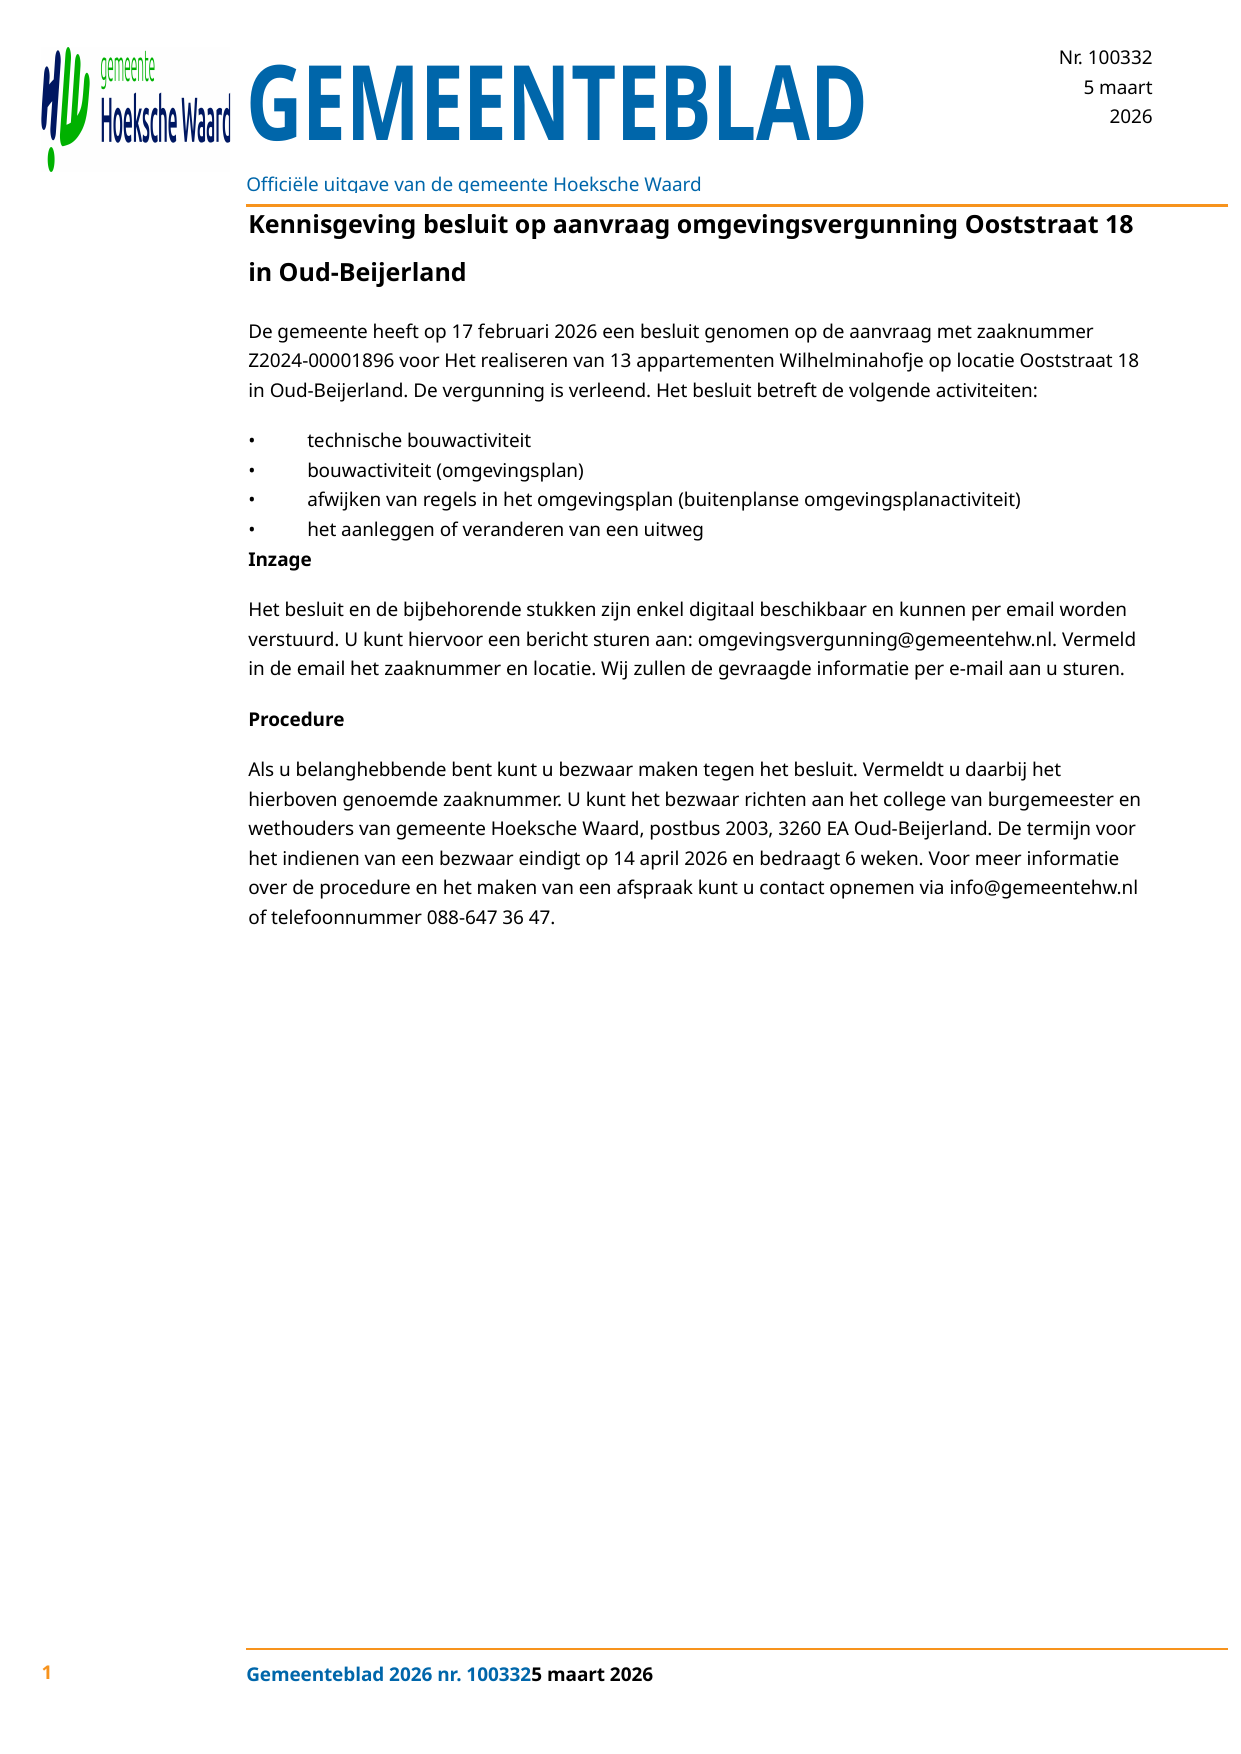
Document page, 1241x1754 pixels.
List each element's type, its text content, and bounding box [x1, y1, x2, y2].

picture [41, 47, 231, 172]
list afwijken van regels in het omgevingsplan (buitenplanse omgevingsplanactiviteit) [248, 487, 1152, 512]
text Als u belanghebbende bent kunt u bezwaar maken tegen het besluit. Vermeldt u daarbij het hierboven genoemde zaaknummer. U kunt het bezwaar richten aan het college van burgemeester en wethouders van gemeente Hoeksche Waard, postbus 2003, 3260 EA Oud-Beijerland. De termijn voor het indienen van een bezwaar eindigt op 14 april 2026 en bedraagt 6 weken. Voor meer informatie over de procedure en het maken van een afspraak kunt u contact opnemen via info@gemeentehw.nl of telefoonnummer 088-647 36 47. [248, 756, 1152, 930]
text Inzage [248, 546, 1152, 572]
text De gemeente heeft op 17 februari 2026 een besluit genomen op de aanvraag met zaaknummer Z2024-00001896 voor Het realiseren van 13 appartementen Wilhelminahofje op locatie Ooststraat 18 in Oud-Beijerland. De vergunning is verleend. Het besluit betreft de volgende activiteiten: [248, 318, 1152, 403]
list het aanleggen of veranderen van een uitweg [248, 516, 1152, 542]
text Procedure [248, 706, 1152, 732]
text Het besluit en de bijbehorende stukken zijn enkel digitaal beschikbaar en kunnen per email worden verstuurd. U kunt hiervoor een bericht sturen aan: omgevingsvergunning@gemeentehw.nl. Vermeld in de email het zaaknummer en locatie. Wij zullen de gevraagde informatie per e-mail aan u sturen. [248, 596, 1152, 681]
list technische bouwactiviteit [248, 427, 1152, 453]
list bouwactiviteit (omgevingsplan) [248, 457, 1152, 483]
text Kennisgeving besluit op aanvraag omgevingsvergunning Ooststraat 18 in Oud-Beijerland [248, 207, 1152, 288]
